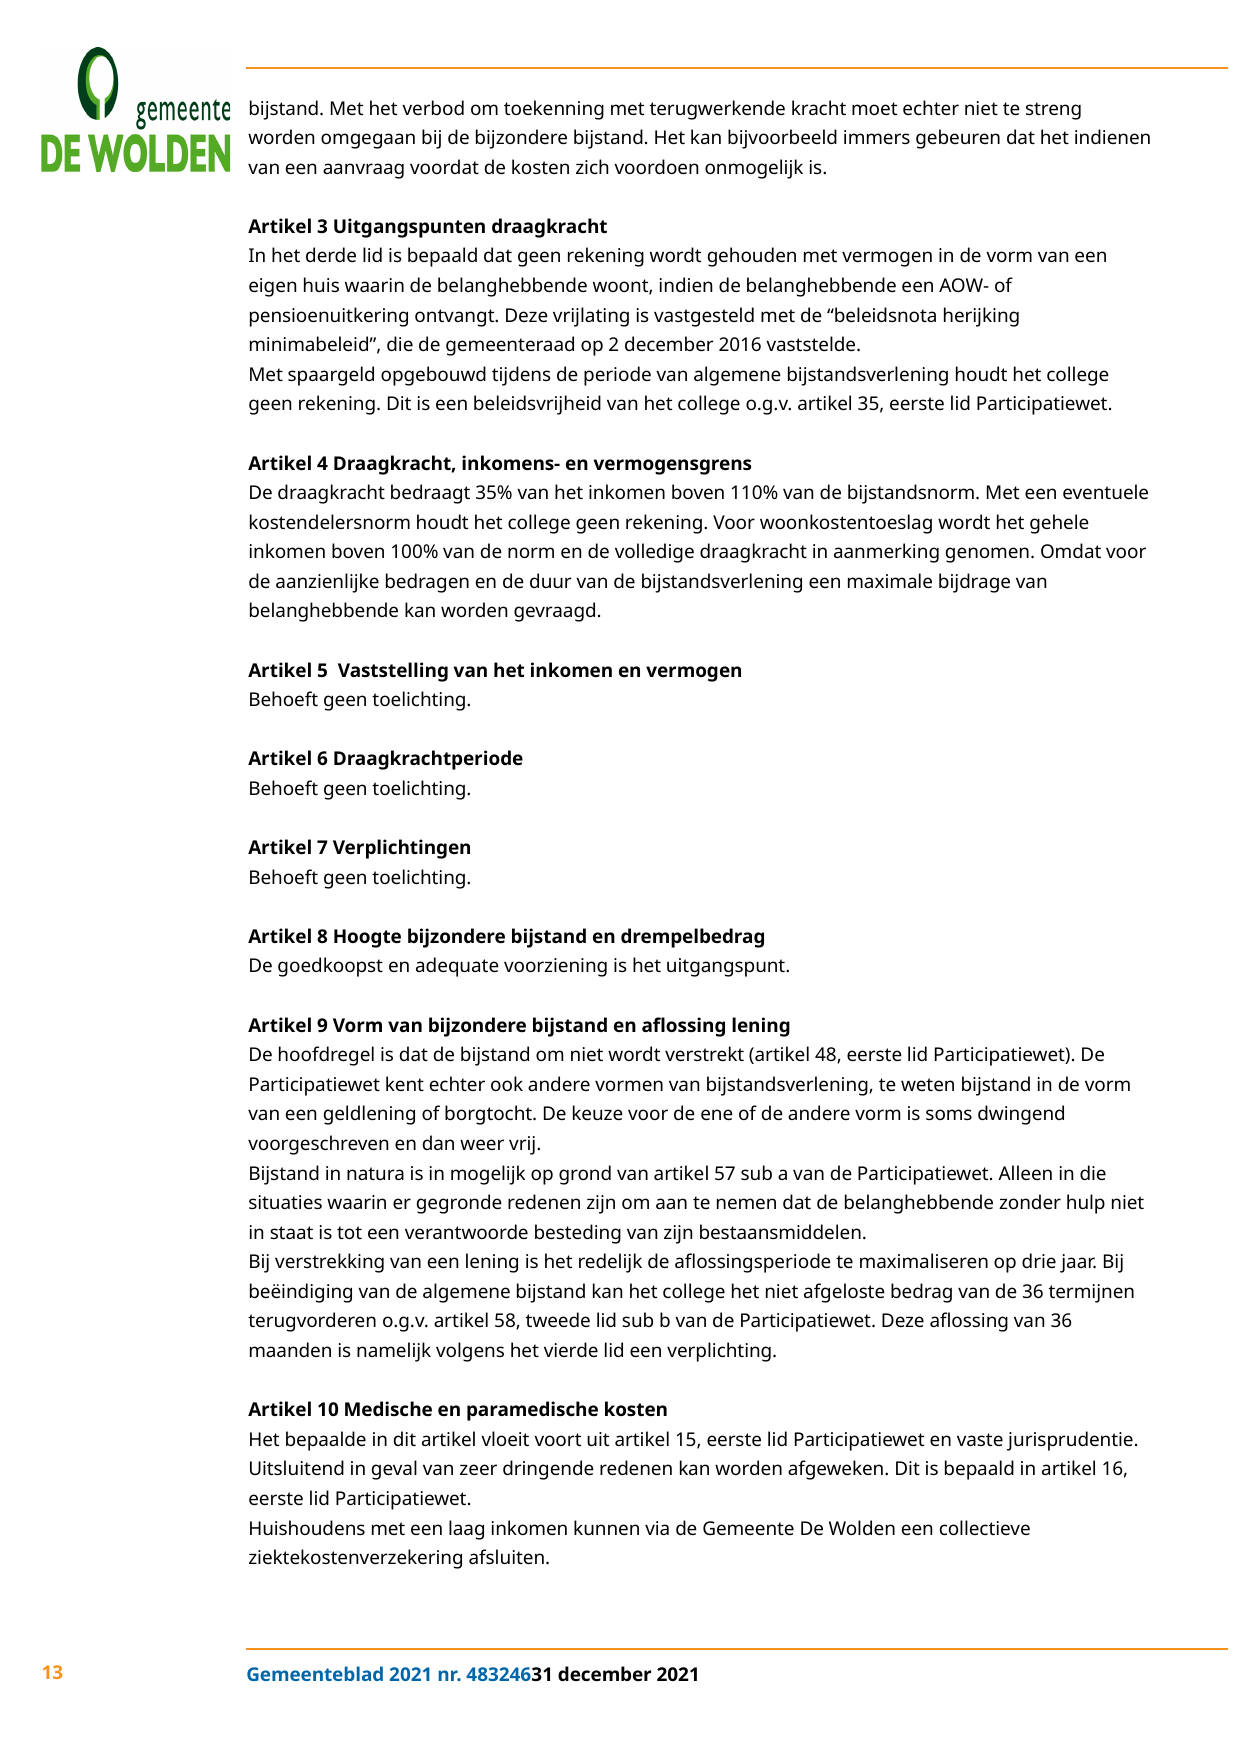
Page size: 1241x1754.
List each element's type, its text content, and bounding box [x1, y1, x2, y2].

text Artikel 6 Draagkrachtperiode [248, 746, 1152, 771]
text Bijstand in natura is in mogelijk op grond van artikel 57 sub a van de Participatiewet. Alleen in die situaties waarin er gegronde redenen zijn om aan te nemen dat de belanghebbende zonder hulp niet in staat is tot een verantwoorde besteding van zijn bestaansmiddelen. [248, 1160, 1152, 1245]
text De draagkracht bedraagt 35% van het inkomen boven 110% van de bijstandsnorm. Met een eventuele kostendelersnorm houdt het college geen rekening. Voor woonkostentoeslag wordt het gehele inkomen boven 100% van de norm en de volledige draagkracht in aanmerking genomen. Omdat voor de aanzienlijke bedragen en de duur van de bijstandsverlening een maximale bijdrage van belanghebbende kan worden gevraagd. [248, 479, 1152, 623]
text bijstand. Met het verbod om toekenning met terugwerkende kracht moet echter niet te streng worden omgegaan bij de bijzondere bijstand. Het kan bijvoorbeeld immers gebeuren dat het indienen van een aanvraag voordat de kosten zich voordoen onmogelijk is. [248, 95, 1152, 180]
text Artikel 4 Draagkracht, inkomens- en vermogensgrens [248, 450, 1152, 476]
text Behoeft geen toelichting. [248, 864, 1152, 890]
text De goedkoopst en adequate voorziening is het uitgangspunt. [248, 953, 1152, 978]
text Artikel 5 Vaststelling van het inkomen en vermogen [248, 657, 1152, 683]
text De hoofdregel is dat de bijstand om niet wordt verstrekt (artikel 48, eerste lid Participatiewet). De Participatiewet kent echter ook andere vormen van bijstandsverlening, te weten bijstand in de vorm van een geldlening of borgtocht. De keuze voor de ene of de andere vorm is soms dwingend voorgeschreven en dan weer vrij. [248, 1041, 1152, 1156]
text Met spaargeld opgebouwd tijdens de periode van algemene bijstandsverlening houdt het college geen rekening. Dit is een beleidsvrijheid van het college o.g.v. artikel 35, eerste lid Participatiewet. [248, 361, 1152, 416]
text Artikel 3 Uitgangspunten draagkracht [248, 213, 1152, 239]
text Bij verstrekking van een lening is het redelijk de aflossingsperiode te maximaliseren op drie jaar. Bij beëindiging van de algemene bijstand kan het college het niet afgeloste bedrag van de 36 termijnen terugvorderen o.g.v. artikel 58, tweede lid sub b van de Participatiewet. Deze aflossing van 36 maanden is namelijk volgens het vierde lid een verplichting. [248, 1248, 1152, 1363]
text Uitsluitend in geval van zeer dringende redenen kan worden afgeweken. Dit is bepaald in artikel 16, eerste lid Participatiewet. [248, 1456, 1152, 1511]
text Artikel 10 Medische en paramedische kosten [248, 1396, 1152, 1422]
text In het derde lid is bepaald dat geen rekening wordt gehouden met vermogen in de vorm van een eigen huis waarin de belanghebbende woont, indien de belanghebbende een AOW- of pensioenuitkering ontvangt. Deze vrijlating is vastgesteld met de “beleidsnota herijking minimabeleid”, die de gemeenteraad op 2 december 2016 vaststelde. [248, 243, 1152, 357]
text Artikel 7 Verplichtingen [248, 834, 1152, 860]
text Het bepaalde in dit artikel vloeit voort uit artikel 15, eerste lid Participatiewet en vaste jurisprudentie. [248, 1426, 1152, 1452]
text Behoeft geen toelichting. [248, 775, 1152, 801]
text Artikel 8 Hoogte bijzondere bijstand en drempelbedrag [248, 923, 1152, 949]
text Huishoudens met een laag inkomen kunnen via de Gemeente De Wolden een collectieve ziektekostenverzekering afsluiten. [248, 1515, 1152, 1570]
text Artikel 9 Vorm van bijzondere bijstand en aflossing lening [248, 1012, 1152, 1038]
picture [41, 47, 231, 172]
text Behoeft geen toelichting. [248, 686, 1152, 712]
